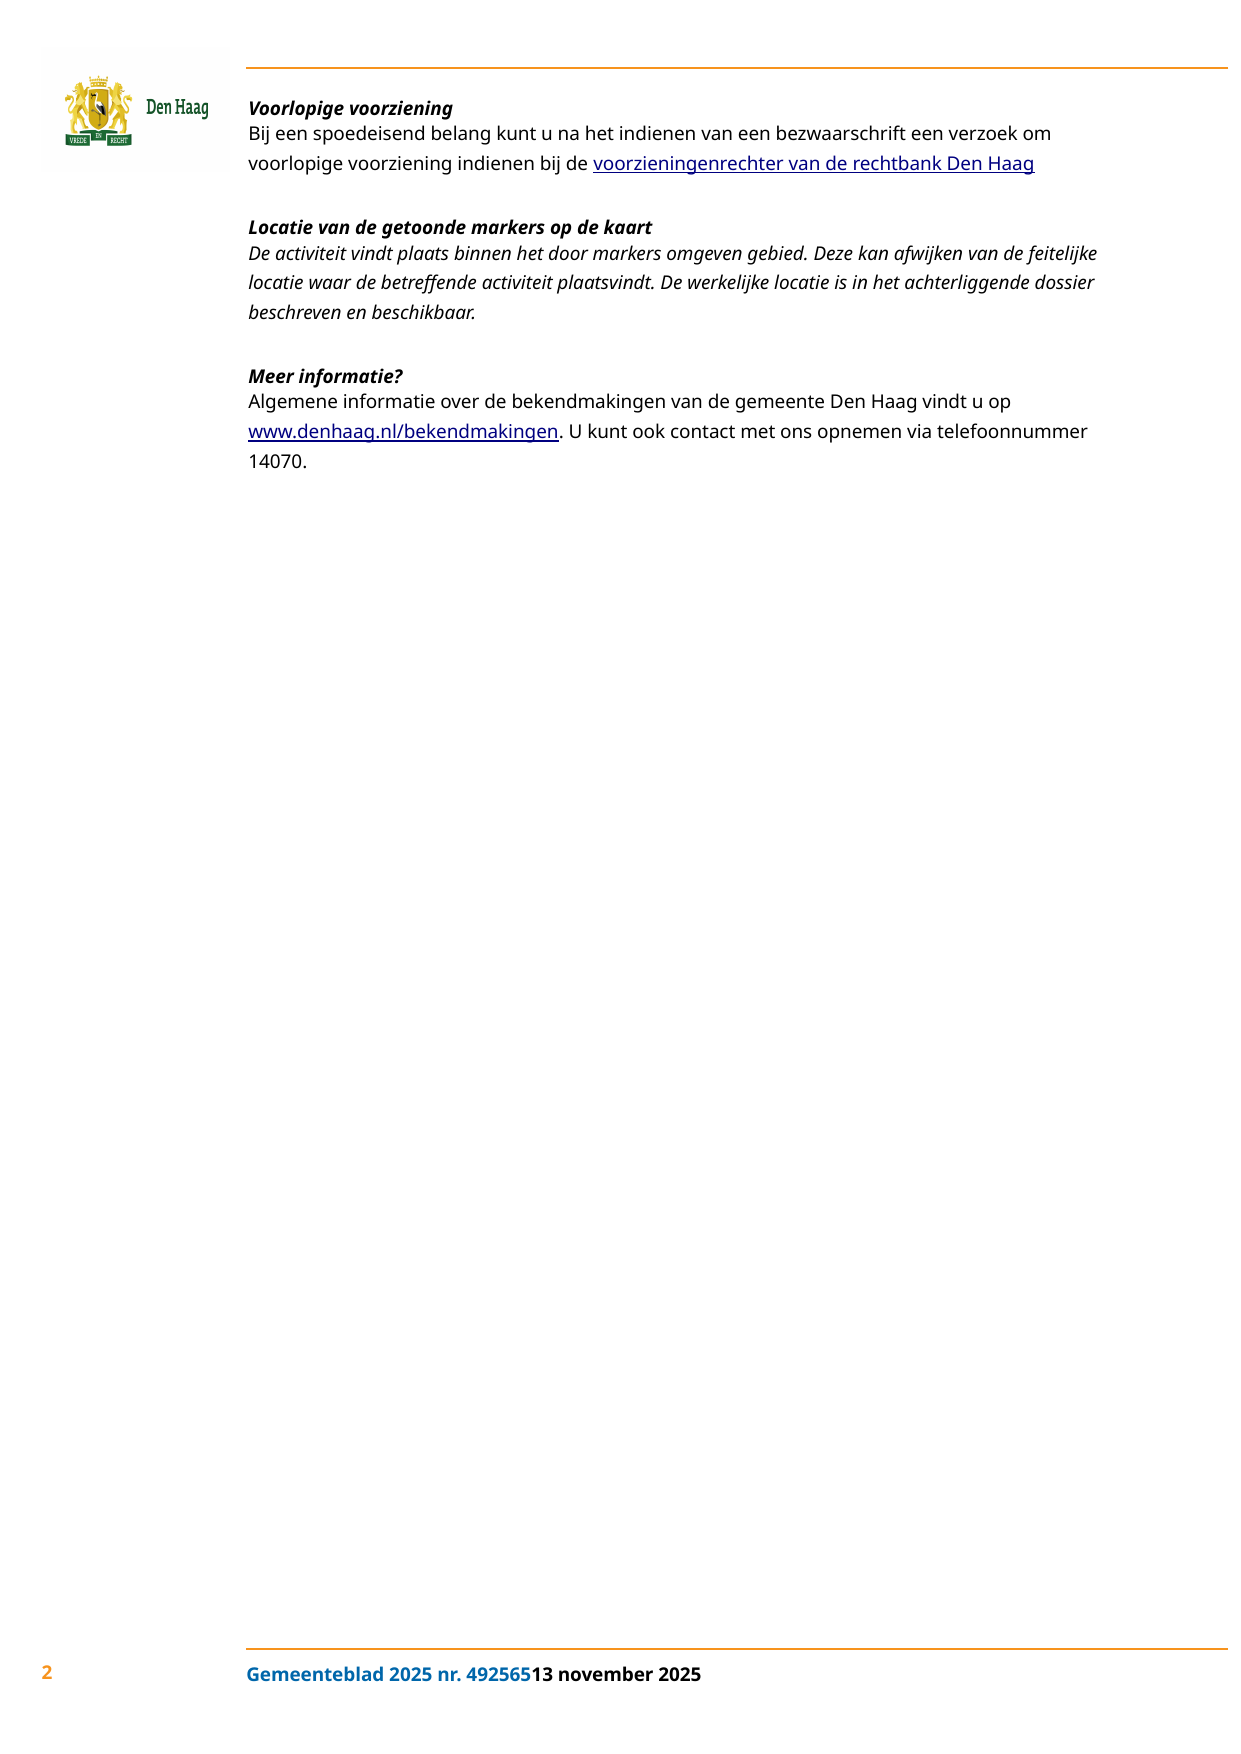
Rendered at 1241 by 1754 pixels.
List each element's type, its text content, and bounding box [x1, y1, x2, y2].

text Meer informatie? [248, 363, 1152, 389]
picture [41, 47, 231, 172]
text Locatie van de getoonde markers op de kaart [248, 214, 1152, 240]
text Bij een spoedeisend belang kunt u na het indienen van een bezwaarschrift een verzoek om voorlopige voorziening indienen bij de voorzieningenrechter van de rechtbank Den Haag [248, 121, 1152, 176]
text De activiteit vindt plaats binnen het door markers omgeven gebied. Deze kan afwijken van de feitelijke locatie waar de betreffende activiteit plaatsvindt. De werkelijke locatie is in het achterliggende dossier beschreven en beschikbaar. [248, 240, 1152, 325]
text Algemene informatie over de bekendmakingen van de gemeente Den Haag vindt u op www.denhaag.nl/bekendmakingen. U kunt ook contact met ons opnemen via telefoonnummer 14070. [248, 389, 1152, 473]
text Voorlopige voorziening [248, 95, 1152, 121]
